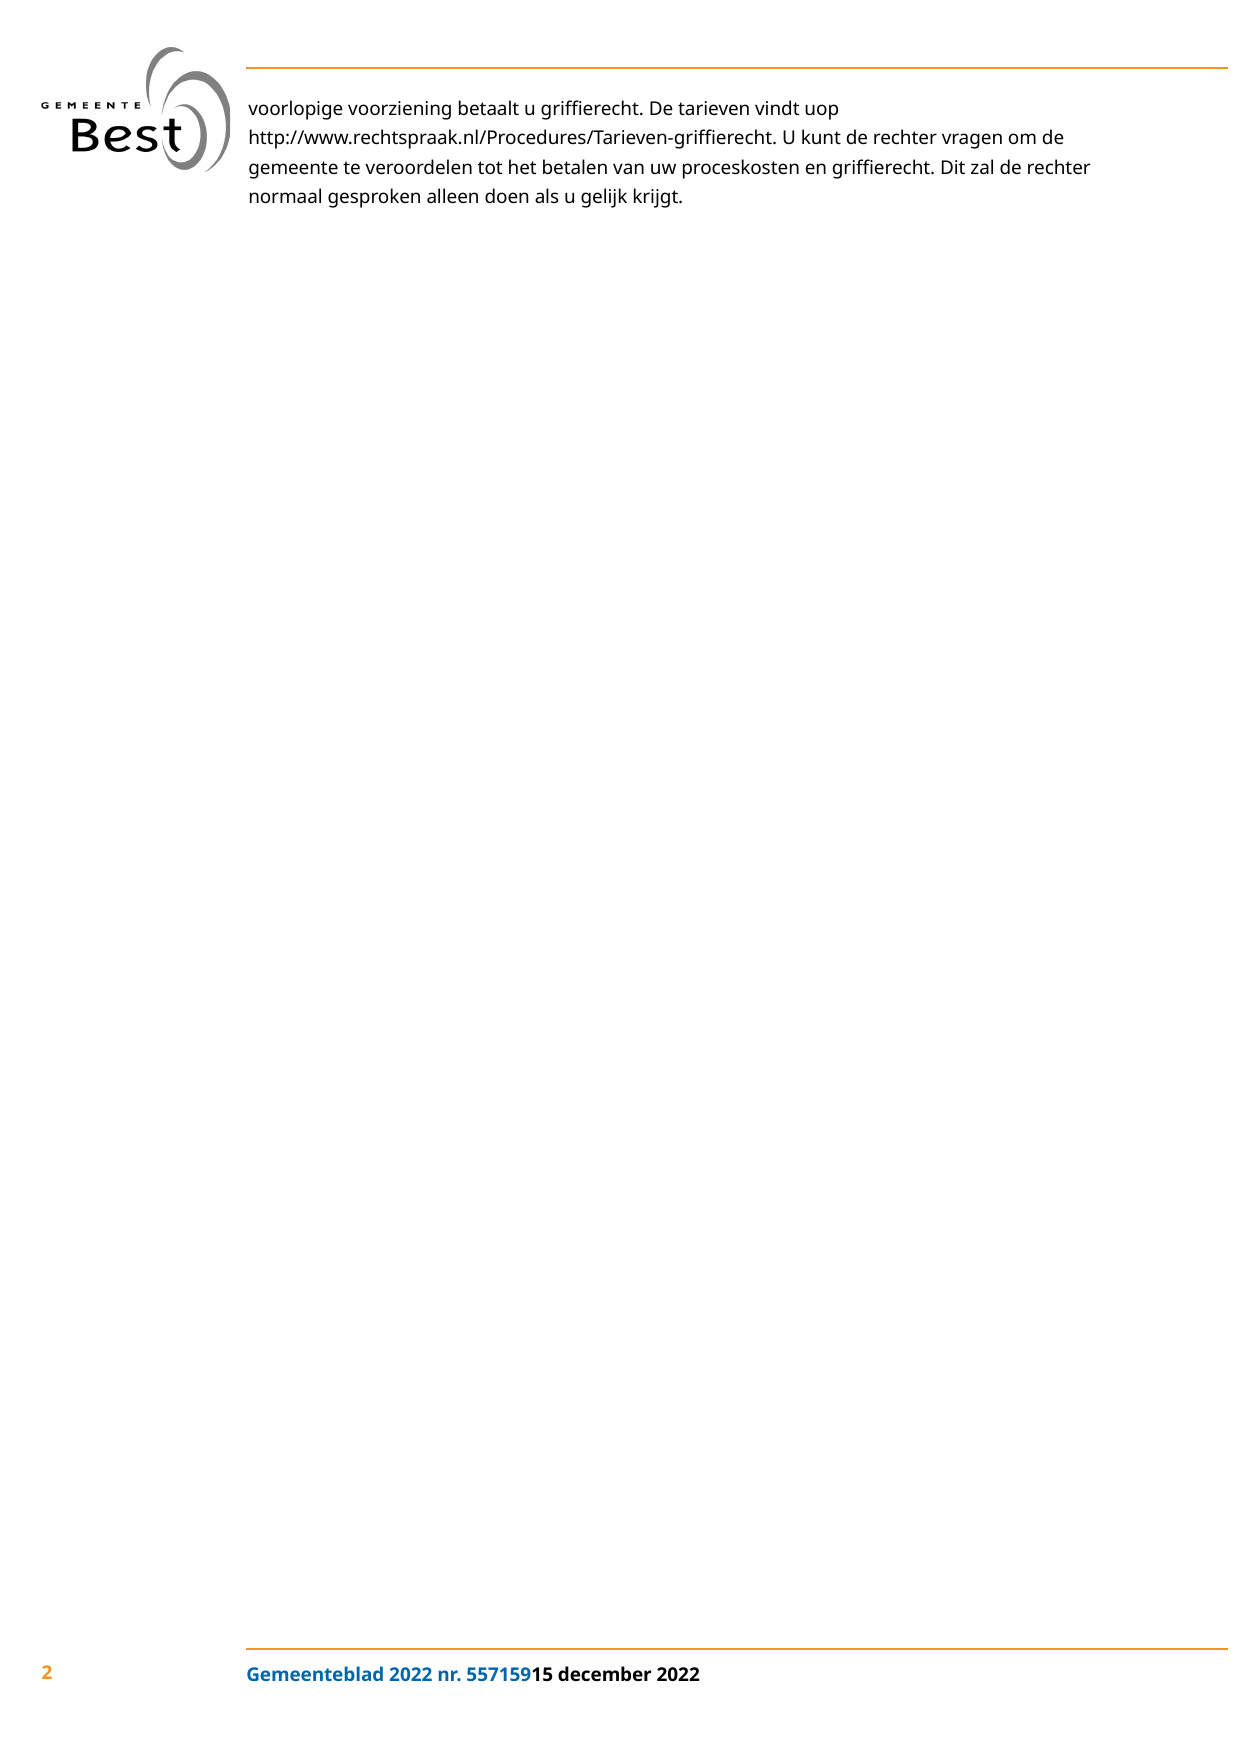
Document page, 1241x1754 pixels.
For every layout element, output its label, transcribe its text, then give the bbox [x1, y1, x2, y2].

text voorlopige voorziening betaalt u griffierecht. De tarieven vindt uop http://www.rechtspraak.nl/Procedures/Tarieven-griffierecht. U kunt de rechter vragen om de gemeente te veroordelen tot het betalen van uw proceskosten en griffierecht. Dit zal de rechter normaal gesproken alleen doen als u gelijk krijgt. [248, 95, 1152, 209]
picture [41, 47, 231, 172]
